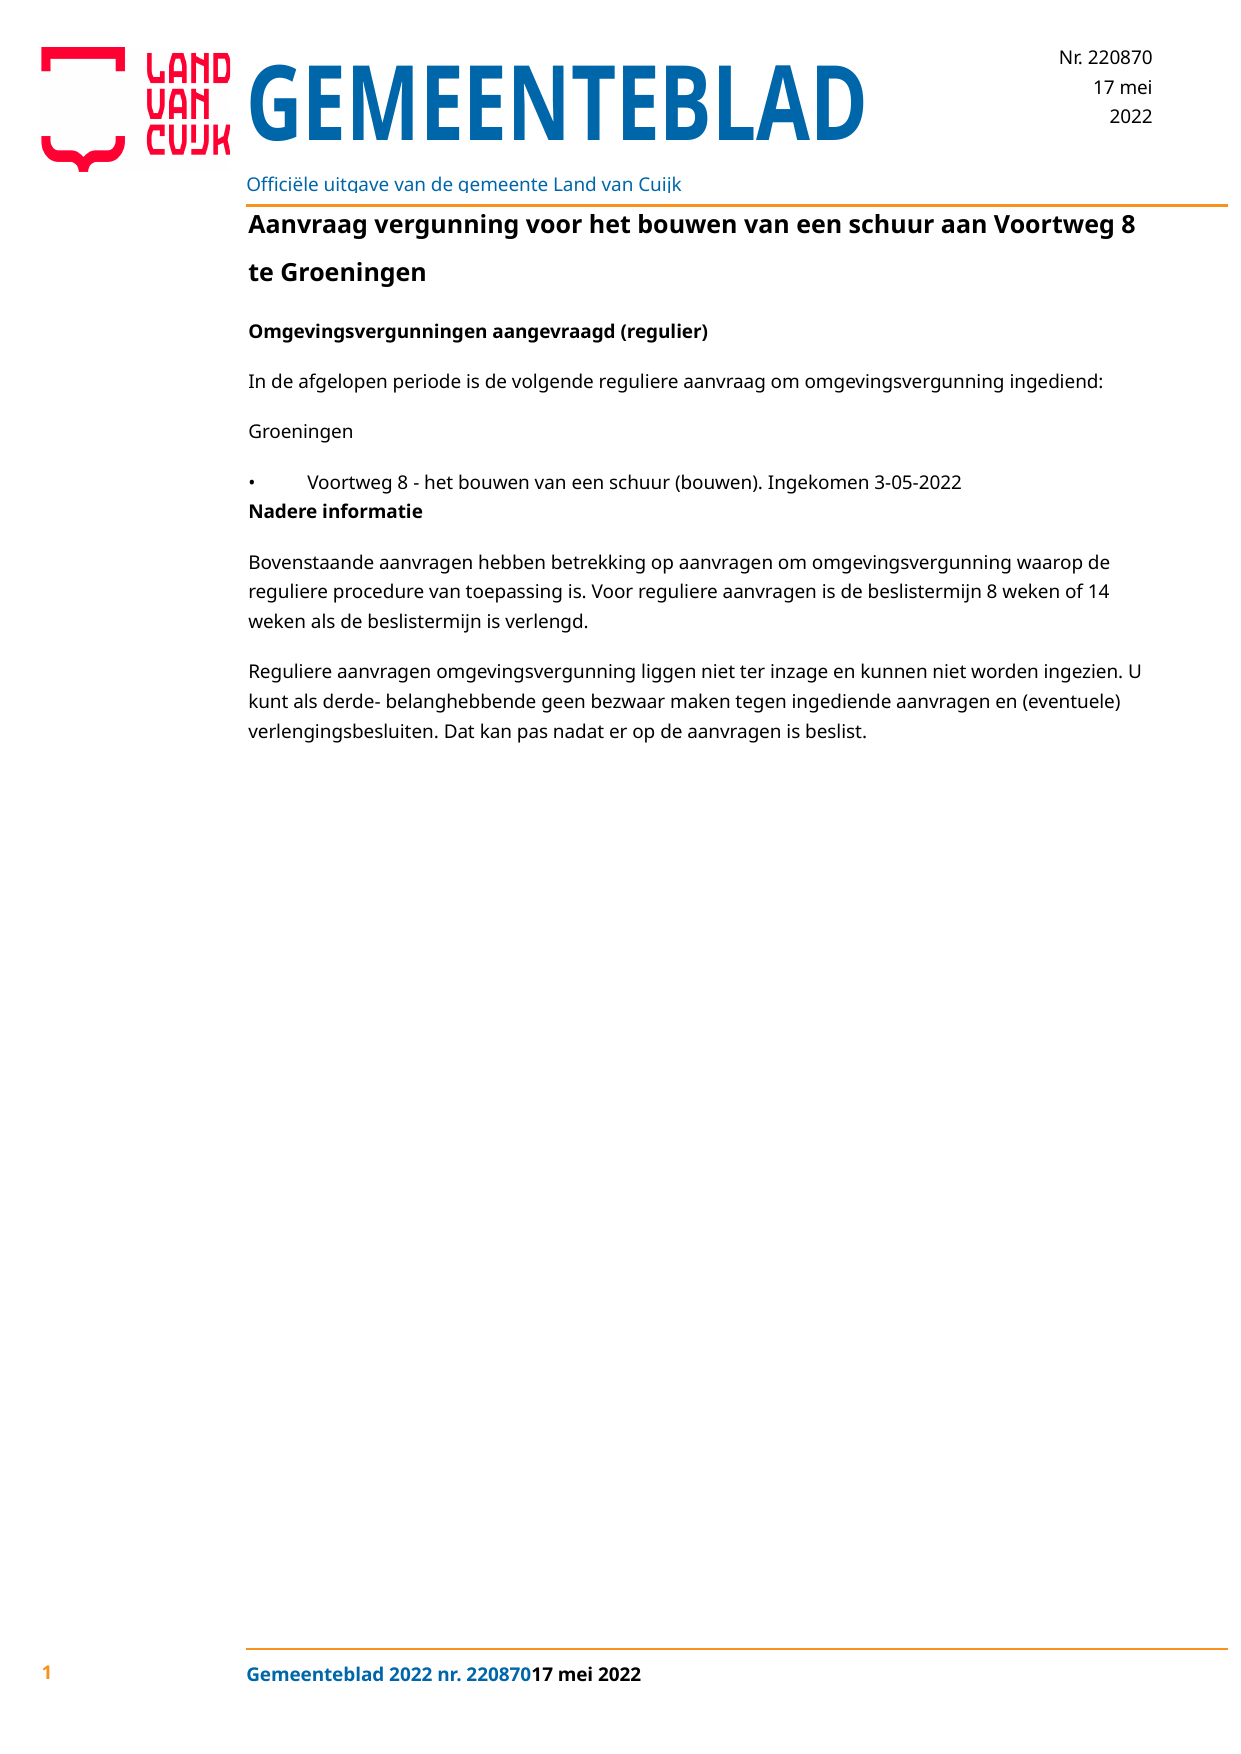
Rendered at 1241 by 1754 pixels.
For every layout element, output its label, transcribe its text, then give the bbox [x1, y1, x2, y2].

text Omgevingsvergunningen aangevraagd (regulier) [248, 318, 1152, 344]
text Nadere informatie [248, 499, 1152, 524]
text Groeningen [248, 419, 1152, 444]
list Voortweg 8 - het bouwen van een schuur (bouwen). Ingekomen 3-05-2022 [248, 469, 1152, 495]
text Reguliere aanvragen omgevingsvergunning liggen niet ter inzage en kunnen niet worden ingezien. U kunt als derde- belanghebbende geen bezwaar maken tegen ingediende aanvragen en (eventuele) verlengingsbesluiten. Dat kan pas nadat er op de aanvragen is beslist. [248, 659, 1152, 744]
text In de afgelopen periode is de volgende reguliere aanvraag om omgevingsvergunning ingediend: [248, 368, 1152, 394]
text Aanvraag vergunning voor het bouwen van een schuur aan Voortweg 8 te Groeningen [248, 207, 1152, 288]
text Bovenstaande aanvragen hebben betrekking op aanvragen om omgevingsvergunning waarop de reguliere procedure van toepassing is. Voor reguliere aanvragen is de beslistermijn 8 weken of 14 weken als de beslistermijn is verlengd. [248, 549, 1152, 634]
picture [41, 47, 231, 172]
